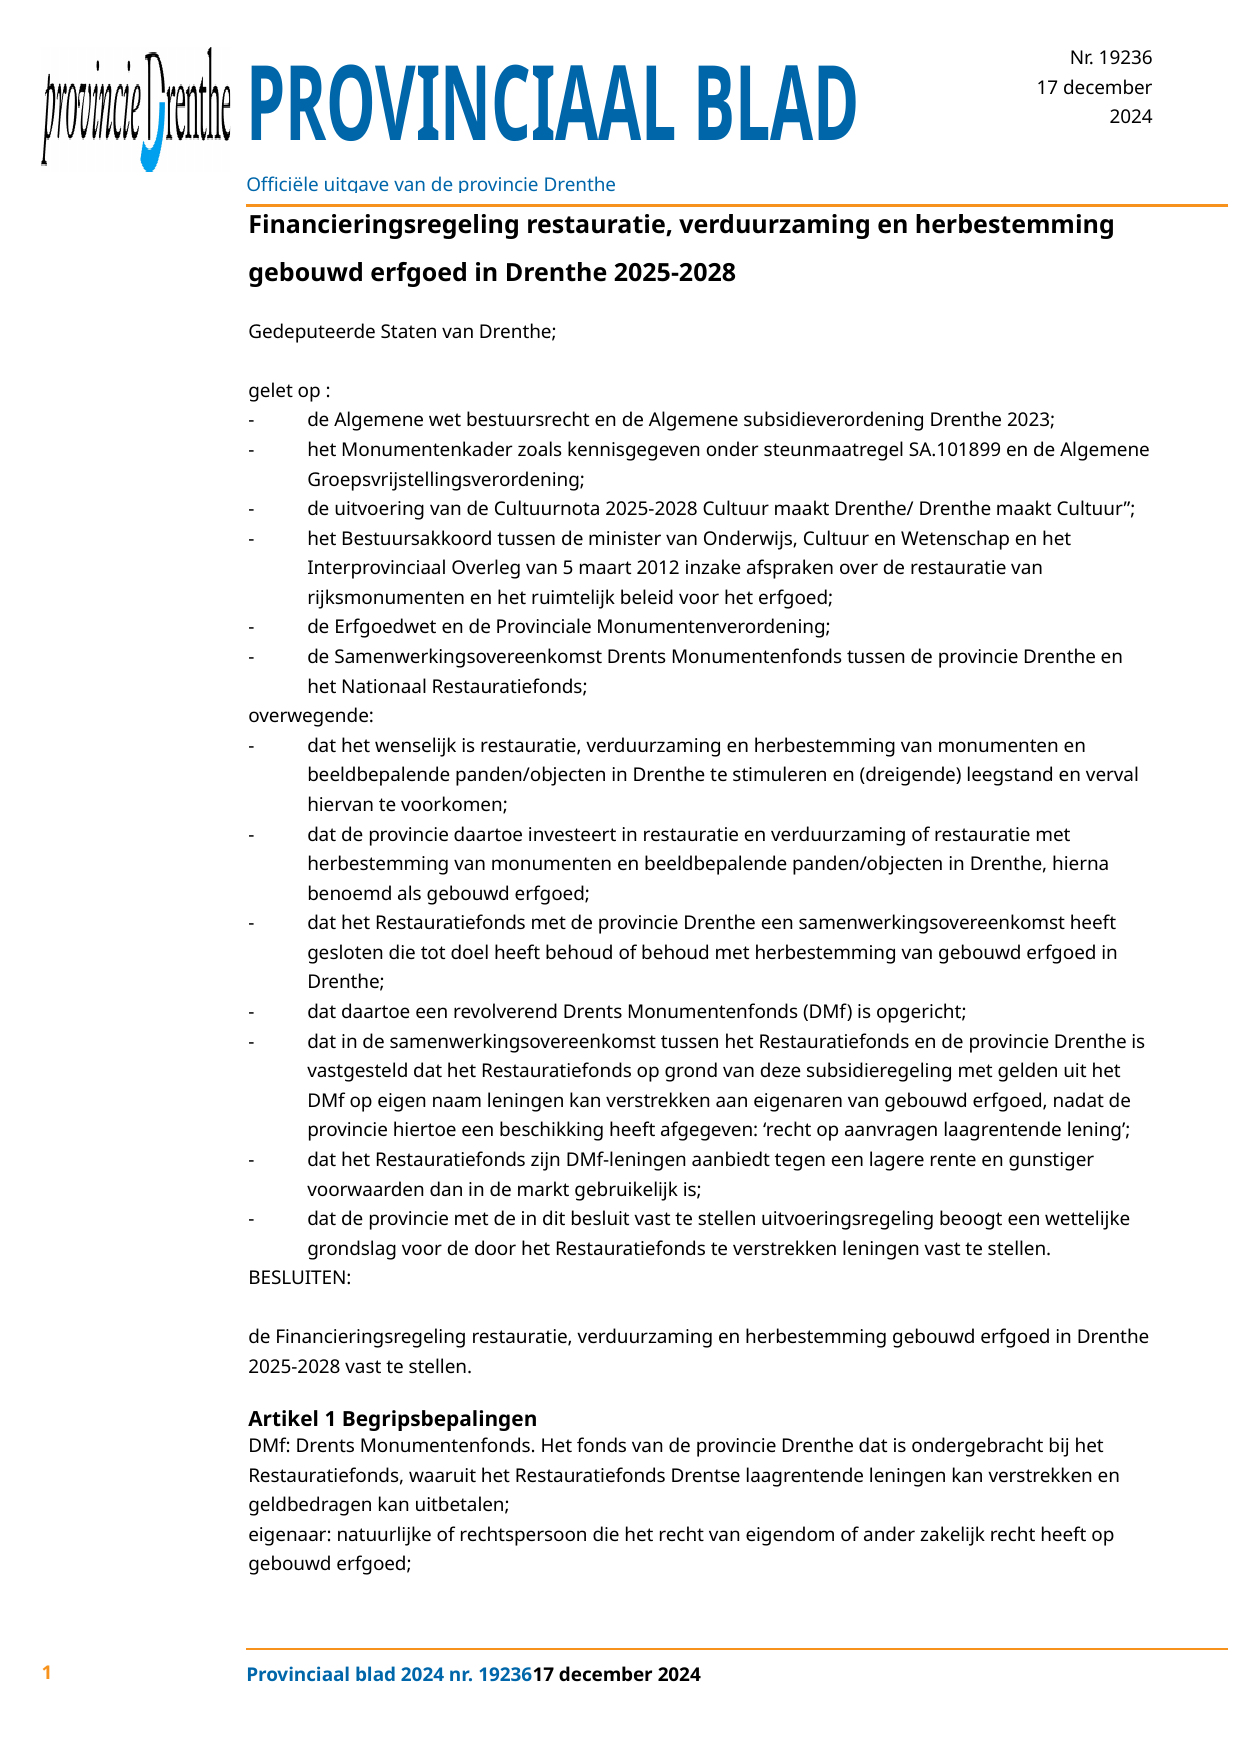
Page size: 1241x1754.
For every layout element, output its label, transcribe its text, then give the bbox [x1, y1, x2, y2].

picture [41, 47, 231, 172]
text overwegende: [248, 702, 1152, 728]
list de Samenwerkingsovereenkomst Drents Monumentenfonds tussen de provincie Drenthe en het Nationaal Restauratiefonds; [248, 643, 1152, 699]
list de Erfgoedwet en de Provinciale Monumentenverordening; [248, 614, 1152, 639]
text BESLUITEN: [248, 1264, 1152, 1290]
list de uitvoering van de Cultuurnota 2025-2028 Cultuur maakt Drenthe/ Drenthe maakt Cultuur”; [248, 495, 1152, 521]
text Artikel 1 Begripsbepalingen [248, 1404, 1152, 1432]
text Financieringsregeling restauratie, verduurzaming en herbestemming gebouwd erfgoed in Drenthe 2025-2028 [248, 207, 1152, 288]
text Gedeputeerde Staten van Drenthe; [248, 318, 1152, 344]
list het Bestuursakkoord tussen de minister van Onderwijs, Cultuur en Wetenschap en het Interprovinciaal Overleg van 5 maart 2012 inzake afspraken over de restauratie van rijksmonumenten en het ruimtelijk beleid voor het erfgoed; [248, 525, 1152, 610]
text DMf: Drents Monumentenfonds. Het fonds van de provincie Drenthe dat is ondergebracht bij het Restauratiefonds, waaruit het Restauratiefonds Drentse laagrentende leningen kan verstrekken en geldbedragen kan uitbetalen; [248, 1432, 1152, 1517]
list dat het Restauratiefonds zijn DMf-leningen aanbiedt tegen een lagere rente en gunstiger voorwaarden dan in de markt gebruikelijk is; [248, 1146, 1152, 1202]
list dat het wenselijk is restauratie, verduurzaming en herbestemming van monumenten en beeldbepalende panden/objecten in Drenthe te stimuleren en (dreigende) leegstand en verval hiervan te voorkomen; [248, 732, 1152, 817]
text de Financieringsregeling restauratie, verduurzaming en herbestemming gebouwd erfgoed in Drenthe 2025-2028 vast te stellen. [248, 1324, 1152, 1379]
list dat daartoe een revolverend Drents Monumentenfonds (DMf) is opgericht; [248, 998, 1152, 1024]
list dat het Restauratiefonds met de provincie Drenthe een samenwerkingsovereenkomst heeft gesloten die tot doel heeft behoud of behoud met herbestemming van gebouwd erfgoed in Drenthe; [248, 909, 1152, 994]
list dat in de samenwerkingsovereenkomst tussen het Restauratiefonds en de provincie Drenthe is vastgesteld dat het Restauratiefonds op grond van deze subsidieregeling met gelden uit het DMf op eigen naam leningen kan verstrekken aan eigenaren van gebouwd erfgoed, nadat de provincie hiertoe een beschikking heeft afgegeven: ‘recht op aanvragen laagrentende lening’; [248, 1028, 1152, 1142]
list de Algemene wet bestuursrecht en de Algemene subsidieverordening Drenthe 2023; [248, 407, 1152, 432]
text gelet op : [248, 377, 1152, 403]
text eigenaar: natuurlijke of rechtspersoon die het recht van eigendom of ander zakelijk recht heeft op gebouwd erfgoed; [248, 1521, 1152, 1576]
list dat de provincie daartoe investeert in restauratie en verduurzaming of restauratie met herbestemming van monumenten en beeldbepalende panden/objecten in Drenthe, hierna benoemd als gebouwd erfgoed; [248, 821, 1152, 906]
list het Monumentenkader zoals kennisgegeven onder steunmaatregel SA.101899 en de Algemene Groepsvrijstellingsverordening; [248, 436, 1152, 492]
list dat de provincie met de in dit besluit vast te stellen uitvoeringsregeling beoogt een wettelijke grondslag voor de door het Restauratiefonds te verstrekken leningen vast te stellen. [248, 1205, 1152, 1261]
